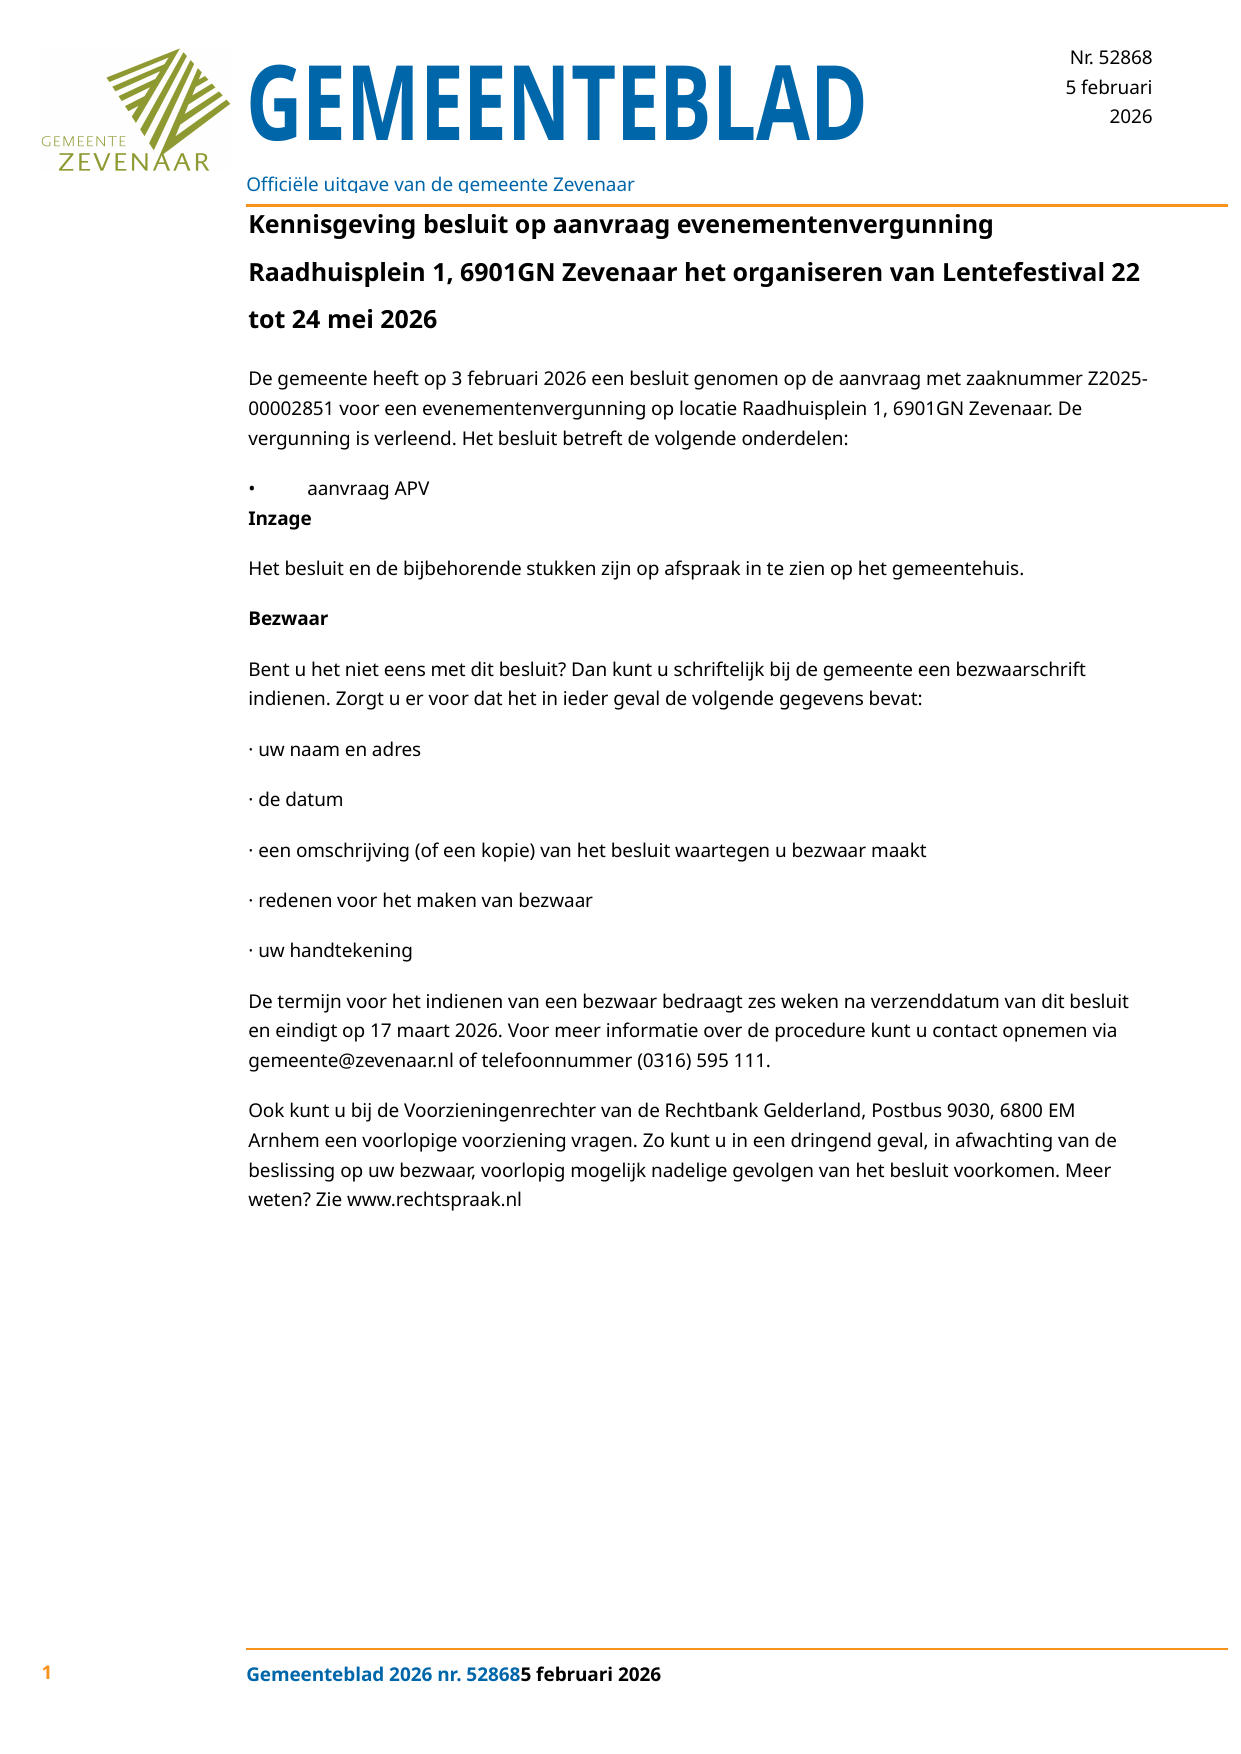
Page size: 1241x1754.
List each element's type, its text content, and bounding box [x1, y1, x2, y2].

list aanvraag APV [248, 475, 1152, 501]
text · de datum [248, 786, 1152, 812]
text · een omschrijving (of een kopie) van het besluit waartegen u bezwaar maakt [248, 837, 1152, 862]
text Kennisgeving besluit op aanvraag evenementenvergunning Raadhuisplein 1, 6901GN Zevenaar het organiseren van Lentefestival 22 tot 24 mei 2026 [248, 207, 1152, 336]
text Bent u het niet eens met dit besluit? Dan kunt u schriftelijk bij de gemeente een bezwaarschrift indienen. Zorgt u er voor dat het in ieder geval de volgende gegevens bevat: [248, 656, 1152, 711]
text · uw handtekening [248, 938, 1152, 963]
text De gemeente heeft op 3 februari 2026 een besluit genomen op de aanvraag met zaaknummer Z2025-00002851 voor een evenementenvergunning op locatie Raadhuisplein 1, 6901GN Zevenaar. De vergunning is verleend. Het besluit betreft de volgende onderdelen: [248, 366, 1152, 450]
text Het besluit en de bijbehorende stukken zijn op afspraak in te zien op het gemeentehuis. [248, 555, 1152, 581]
text Bezwaar [248, 606, 1152, 631]
text Ook kunt u bij de Voorzieningenrechter van de Rechtbank Gelderland, Postbus 9030, 6800 EM Arnhem een voorlopige voorziening vragen. Zo kunt u in een dringend geval, in afwachting van de beslissing op uw bezwaar, voorlopig mogelijk nadelige gevolgen van het besluit voorkomen. Meer weten? Zie www.rechtspraak.nl [248, 1098, 1152, 1212]
picture [41, 47, 231, 172]
text Inzage [248, 505, 1152, 530]
text · redenen voor het maken van bezwaar [248, 887, 1152, 913]
text De termijn voor het indienen van een bezwaar bedraagt zes weken na verzenddatum van dit besluit en eindigt op 17 maart 2026. Voor meer informatie over de procedure kunt u contact opnemen via gemeente@zevenaar.nl of telefoonnummer (0316) 595 111. [248, 988, 1152, 1073]
text · uw naam en adres [248, 736, 1152, 762]
